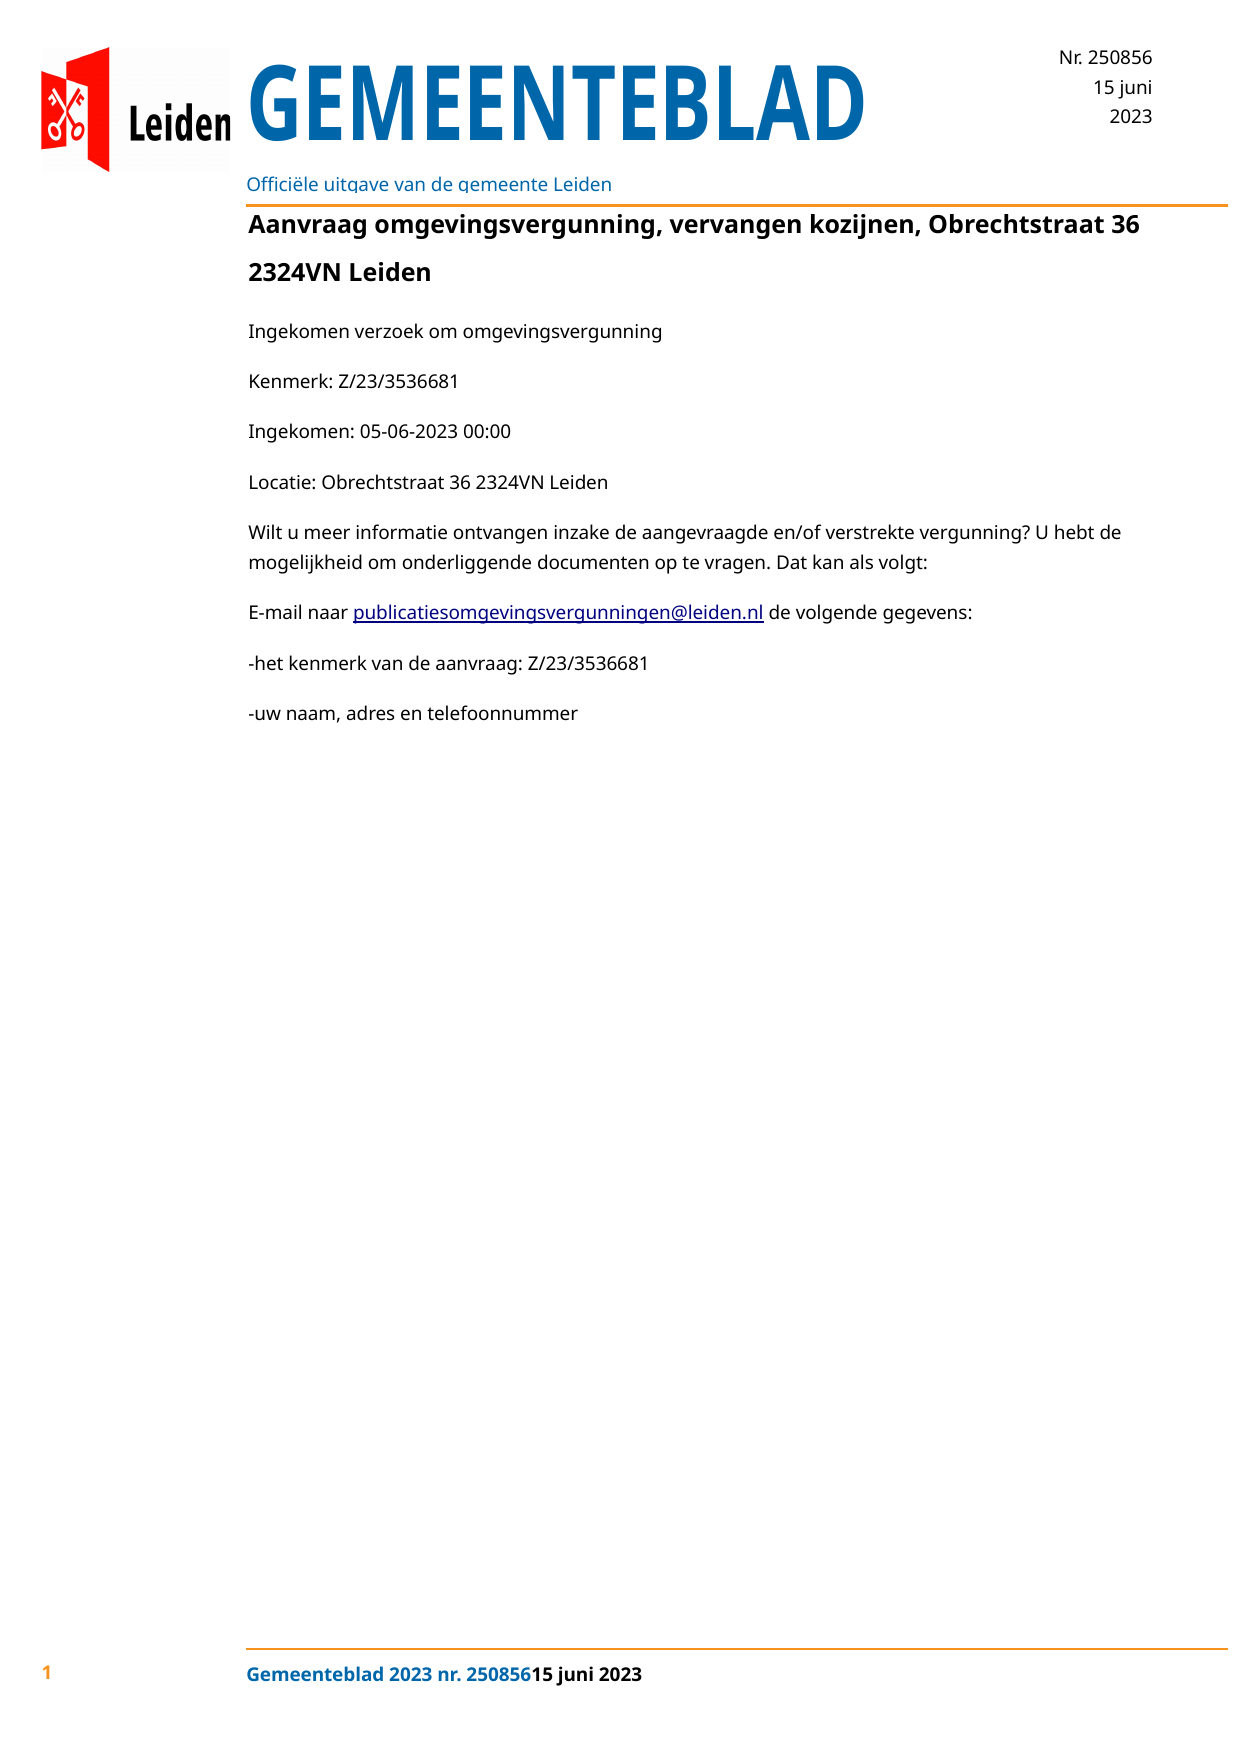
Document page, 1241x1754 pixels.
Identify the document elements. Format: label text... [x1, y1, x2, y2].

text Ingekomen verzoek om omgevingsvergunning [248, 318, 1152, 344]
text Ingekomen: 05-06-2023 00:00 [248, 419, 1152, 444]
text Locatie: Obrechtstraat 36 2324VN Leiden [248, 469, 1152, 495]
text Wilt u meer informatie ontvangen inzake de aangevraagde en/of verstrekte vergunning? U hebt de mogelijkheid om onderliggende documenten op te vragen. Dat kan als volgt: [248, 519, 1152, 575]
text Kenmerk: Z/23/3536681 [248, 368, 1152, 394]
text E-mail naar publicatiesomgevingsvergunningen@leiden.nl de volgende gegevens: [248, 599, 1152, 625]
text -uw naam, adres en telefoonnummer [248, 700, 1152, 726]
text Aanvraag omgevingsvergunning, vervangen kozijnen, Obrechtstraat 36 2324VN Leiden [248, 207, 1152, 288]
text -het kenmerk van de aanvraag: Z/23/3536681 [248, 650, 1152, 676]
picture [41, 47, 231, 172]
